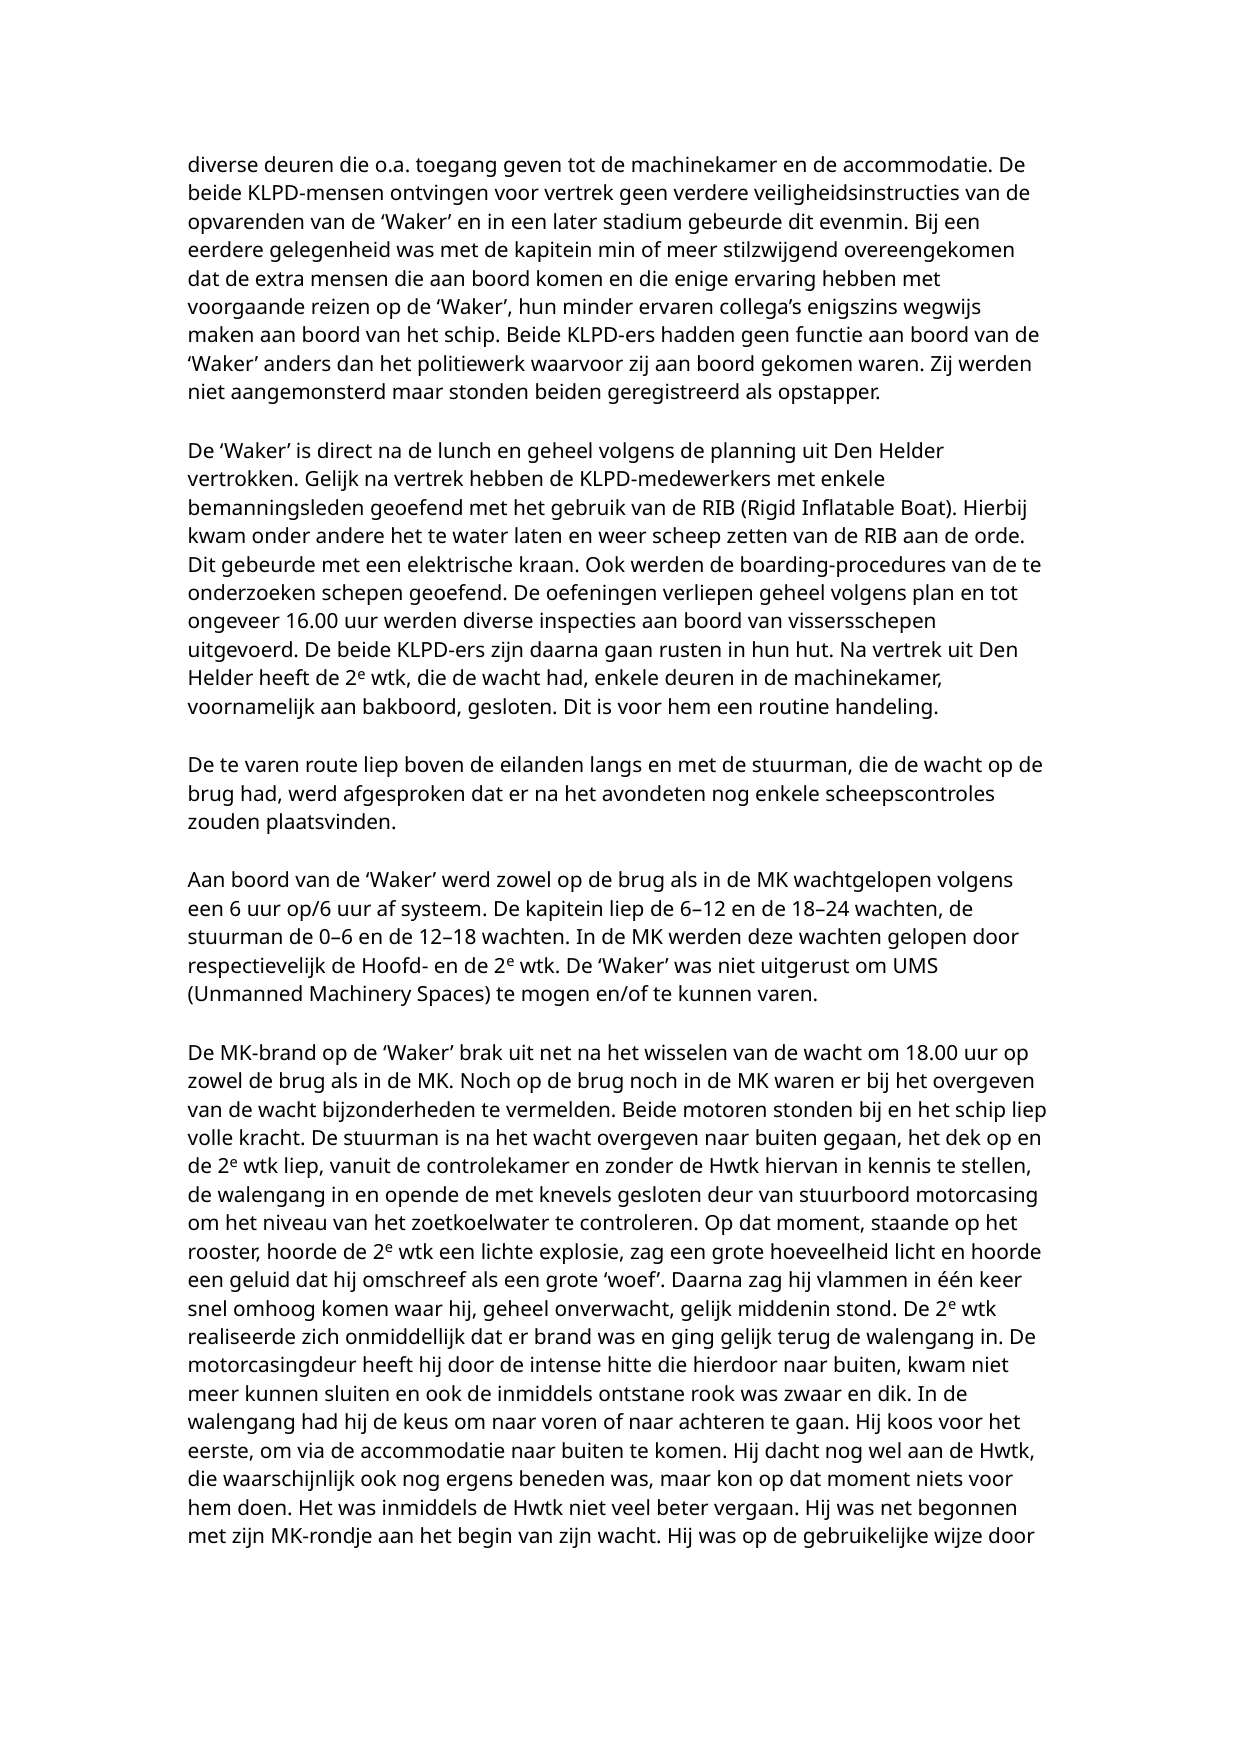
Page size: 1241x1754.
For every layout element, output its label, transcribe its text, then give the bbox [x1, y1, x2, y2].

text De ‘Waker’ is direct na de lunch en geheel volgens de planning uit Den Helder vertrokken. Gelijk na vertrek hebben de KLPD-medewerkers met enkele bemanningsleden geoefend met het gebruik van de RIB (Rigid Inflatable Boat). Hierbij kwam onder andere het te water laten en weer scheep zetten van de RIB aan de orde. Dit gebeurde met een elektrische kraan. Ook werden de boarding-procedures van de te onderzoeken schepen geoefend. De oefeningen verliepen geheel volgens plan en tot ongeveer 16.00 uur werden diverse inspecties aan boord van vissersschepen uitgevoerd. De beide KLPD-ers zijn daarna gaan rusten in hun hut. Na vertrek uit Den Helder heeft de 2e wtk, die de wacht had, enkele deuren in de machinekamer, voornamelijk aan bakboord, gesloten. Dit is voor hem een routine handeling. [187, 436, 1053, 720]
text diverse deuren die o.a. toegang geven tot de machinekamer en de accommodatie. De beide KLPD-mensen ontvingen voor vertrek geen verdere veiligheidsinstructies van de opvarenden van de ‘Waker’ en in een later stadium gebeurde dit evenmin. Bij een eerdere gelegenheid was met de kapitein min of meer stilzwijgend overeengekomen dat de extra mensen die aan boord komen en die enige ervaring hebben met voorgaande reizen op de ‘Waker’, hun minder ervaren collega’s enigszins wegwijs maken aan boord van het schip. Beide KLPD-ers hadden geen functie aan boord van de ‘Waker’ anders dan het politiewerk waarvoor zij aan boord gekomen waren. Zij werden niet aangemonsterd maar stonden beiden geregistreerd als opstapper. [187, 150, 1053, 406]
text Aan boord van de ‘Waker’ werd zowel op de brug als in de MK wachtgelopen volgens een 6 uur op/6 uur af systeem. De kapitein liep de 6–12 en de 18–24 wachten, de stuurman de 0–6 en de 12–18 wachten. In de MK werden deze wachten gelopen door respectievelijk de Hoofd- en de 2e wtk. De ‘Waker’ was niet uitgerust om UMS (Unmanned Machinery Spaces) te mogen en/of te kunnen varen. [187, 866, 1053, 1008]
text De te varen route liep boven de eilanden langs en met de stuurman, die de wacht op de brug had, werd afgesproken dat er na het avondeten nog enkele scheepscontroles zouden plaatsvinden. [187, 750, 1053, 836]
text De MK-brand op de ‘Waker’ brak uit net na het wisselen van de wacht om 18.00 uur op zowel de brug als in de MK. Noch op de brug noch in de MK waren er bij het overgeven van de wacht bijzonderheden te vermelden. Beide motoren stonden bij en het schip liep volle kracht. De stuurman is na het wacht overgeven naar buiten gegaan, het dek op en de 2e wtk liep, vanuit de controlekamer en zonder de Hwtk hiervan in kennis te stellen, de walengang in en opende de met knevels gesloten deur van stuurboord motorcasing om het niveau van het zoetkoelwater te controleren. Op dat moment, staande op het rooster, hoorde de 2e wtk een lichte explosie, zag een grote hoeveelheid licht en hoorde een geluid dat hij omschreef als een grote ‘woef’. Daarna zag hij vlammen in één keer snel omhoog komen waar hij, geheel onverwacht, gelijk middenin stond. De 2e wtk realiseerde zich onmiddellijk dat er brand was en ging gelijk terug de walengang in. De motorcasingdeur heeft hij door de intense hitte die hierdoor naar buiten, kwam niet meer kunnen sluiten en ook de inmiddels ontstane rook was zwaar en dik. In de walengang had hij de keus om naar voren of naar achteren te gaan. Hij koos voor het eerste, om via de accommodatie naar buiten te komen. Hij dacht nog wel aan de Hwtk, die waarschijnlijk ook nog ergens beneden was, maar kon op dat moment niets voor hem doen. Het was inmiddels de Hwtk niet veel beter vergaan. Hij was net begonnen met zijn MK-rondje aan het begin van zijn wacht. Hij was op de gebruikelijke wijze door [187, 1038, 1053, 1550]
